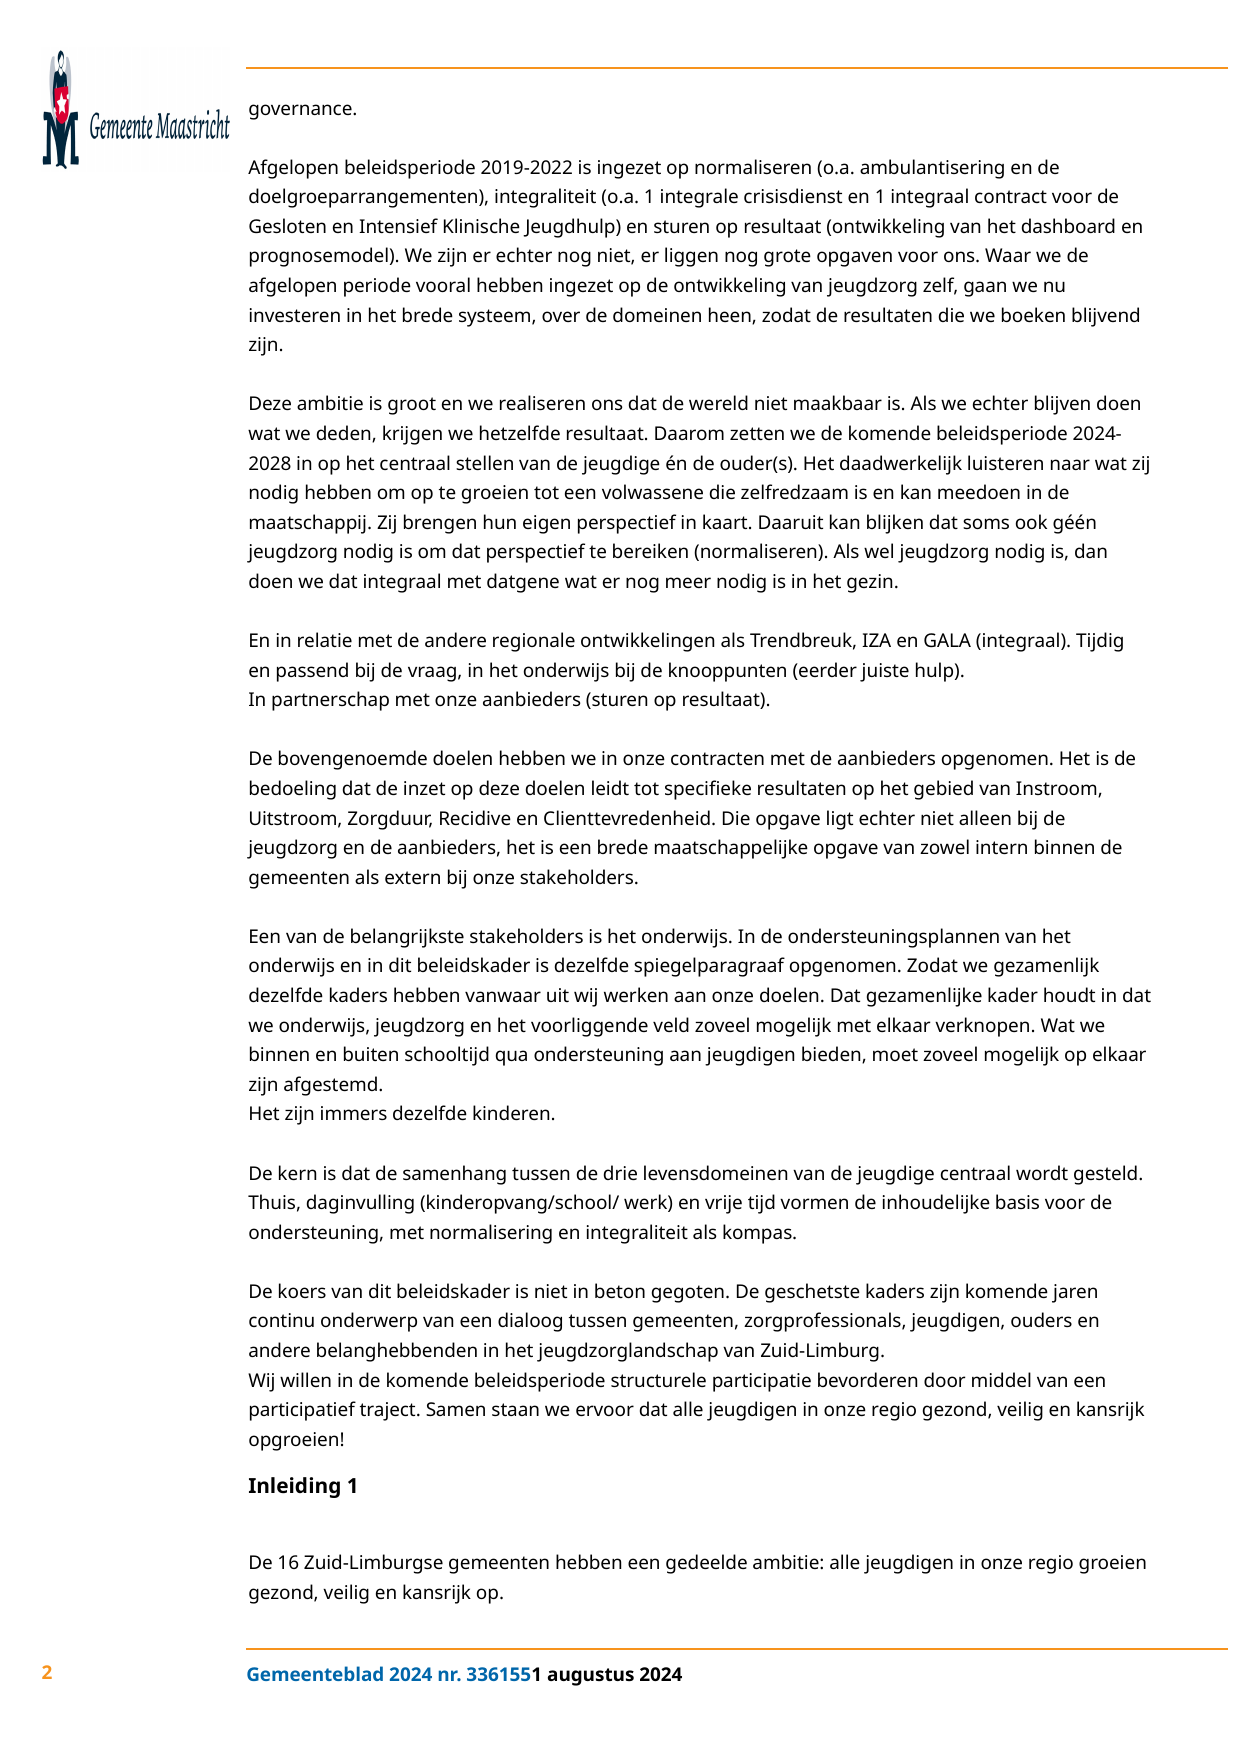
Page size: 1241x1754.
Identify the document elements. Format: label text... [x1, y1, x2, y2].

text De kern is dat de samenhang tussen de drie levensdomeinen van de jeugdige centraal wordt gesteld. Thuis, daginvulling (kinderopvang/school/ werk) en vrije tijd vormen de inhoudelijke basis voor de ondersteuning, met normalisering en integraliteit als kompas. [248, 1160, 1152, 1245]
picture [41, 47, 231, 172]
text De 16 Zuid-Limburgse gemeenten hebben een gedeelde ambitie: alle jeugdigen in onze regio groeien gezond, veilig en kansrijk op. [248, 1549, 1152, 1605]
text Afgelopen beleidsperiode 2019-2022 is ingezet op normaliseren (o.a. ambulantisering en de doelgroeparrangementen), integraliteit (o.a. 1 integrale crisisdienst en 1 integraal contract voor de Gesloten en Intensief Klinische Jeugdhulp) en sturen op resultaat (ontwikkeling van het dashboard en prognosemodel). We zijn er echter nog niet, er liggen nog grote opgaven voor ons. Waar we de afgelopen periode vooral hebben ingezet op de ontwikkeling van jeugdzorg zelf, gaan we nu investeren in het brede systeem, over de domeinen heen, zodat de resultaten die we boeken blijvend zijn. [248, 154, 1152, 357]
text En in relatie met de andere regionale ontwikkelingen als Trendbreuk, IZA en GALA (integraal). Tijdig en passend bij de vraag, in het onderwijs bij de knooppunten (eerder juiste hulp). [248, 627, 1152, 683]
text De koers van dit beleidskader is niet in beton gegoten. De geschetste kaders zijn komende jaren continu onderwerp van een dialoog tussen gemeenten, zorgprofessionals, jeugdigen, ouders en andere belanghebbenden in het jeugdzorglandschap van Zuid-Limburg. [248, 1278, 1152, 1363]
text Een van de belangrijkste stakeholders is het onderwijs. In de ondersteuningsplannen van het onderwijs en in dit beleidskader is dezelfde spiegelparagraaf opgenomen. Zodat we gezamenlijk dezelfde kaders hebben vanwaar uit wij werken aan onze doelen. Dat gezamenlijke kader houdt in dat we onderwijs, jeugdzorg en het voorliggende veld zoveel mogelijk met elkaar verknopen. Wat we binnen en buiten schooltijd qua ondersteuning aan jeugdigen bieden, moet zoveel mogelijk op elkaar zijn afgestemd. [248, 923, 1152, 1097]
text De bovengenoemde doelen hebben we in onze contracten met de aanbieders opgenomen. Het is de bedoeling dat de inzet op deze doelen leidt tot specifieke resultaten op het gebied van Instroom, Uitstroom, Zorgduur, Recidive en Clienttevredenheid. Die opgave ligt echter niet alleen bij de jeugdzorg en de aanbieders, het is een brede maatschappelijke opgave van zowel intern binnen de gemeenten als extern bij onze stakeholders. [248, 746, 1152, 890]
text governance. [248, 95, 1152, 121]
text Inleiding 1 [248, 1472, 1152, 1500]
text Deze ambitie is groot en we realiseren ons dat de wereld niet maakbaar is. Als we echter blijven doen wat we deden, krijgen we hetzelfde resultaat. Daarom zetten we de komende beleidsperiode 2024-2028 in op het centraal stellen van de jeugdige én de ouder(s). Het daadwerkelijk luisteren naar wat zij nodig hebben om op te groeien tot een volwassene die zelfredzaam is en kan meedoen in de maatschappij. Zij brengen hun eigen perspectief in kaart. Daaruit kan blijken dat soms ook géén jeugdzorg nodig is om dat perspectief te bereiken (normaliseren). Als wel jeugdzorg nodig is, dan doen we dat integraal met datgene wat er nog meer nodig is in het gezin. [248, 391, 1152, 594]
text In partnerschap met onze aanbieders (sturen op resultaat). [248, 686, 1152, 712]
text Het zijn immers dezelfde kinderen. [248, 1101, 1152, 1126]
text Wij willen in de komende beleidsperiode structurele participatie bevorderen door middel van een participatief traject. Samen staan we ervoor dat alle jeugdigen in onze regio gezond, veilig en kansrijk opgroeien! [248, 1367, 1152, 1452]
